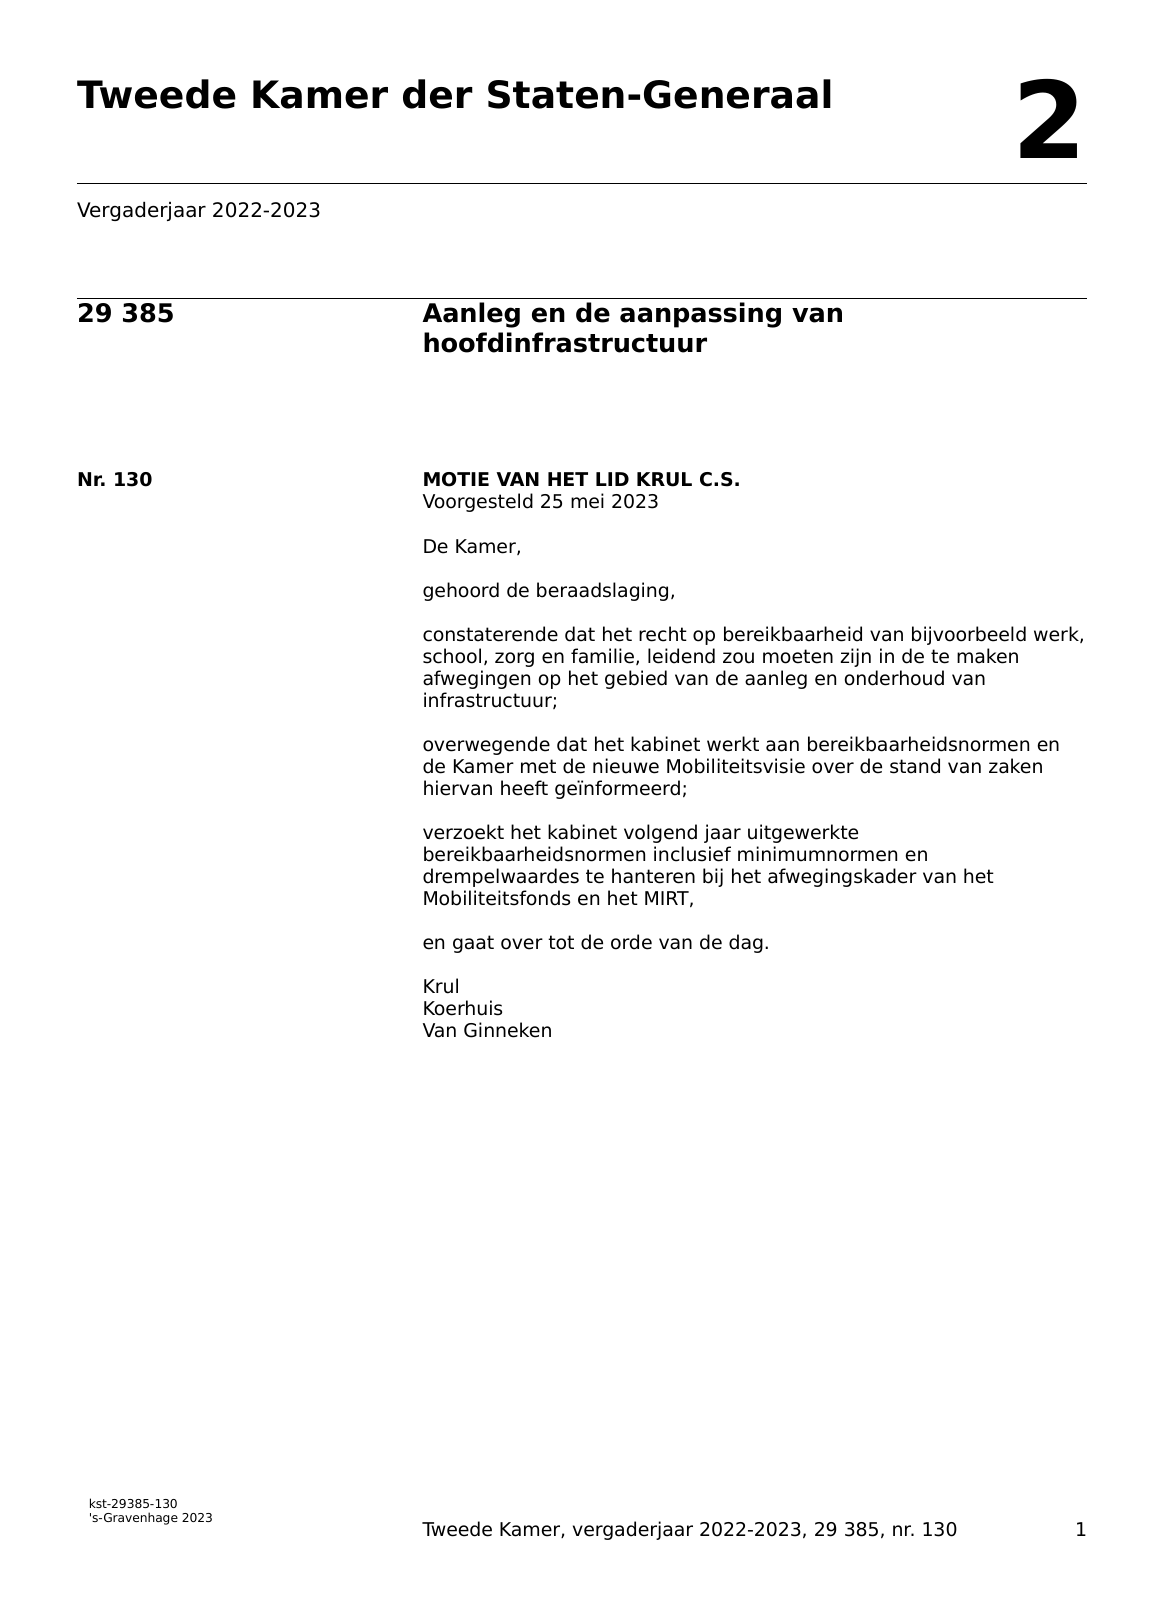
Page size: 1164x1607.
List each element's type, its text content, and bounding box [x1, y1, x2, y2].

text constaterende dat het recht op bereikbaarheid van bijvoorbeeld werk, school, zorg en familie, leidend zou moeten zijn in de te maken afwegingen op het gebied van de aanleg en onderhoud van infrastructuur; [422, 624, 1087, 712]
text Koerhuis [422, 998, 1087, 1020]
text verzoekt het kabinet volgend jaar uitgewerkte bereikbaarheidsnormen inclusief minimumnormen en drempelwaardes te hanteren bij het afwegingskader van het Mobiliteitsfonds en het MIRT, [422, 822, 1087, 910]
text Krul [422, 976, 1087, 998]
text Van Ginneken [422, 1020, 1087, 1042]
text gehoord de beraadslaging, [422, 580, 1087, 602]
table_header 2 [886, 59, 1087, 183]
text overwegende dat het kabinet werkt aan bereikbaarheidsnormen en de Kamer met de nieuwe Mobiliteitsvisie over de stand van zaken hiervan heeft geïnformeerd; [422, 734, 1087, 800]
subtitle Nr. 130 MOTIE VAN HET LID KRUL C.S. [77, 469, 1087, 491]
table_cell Vergaderjaar 2022-2023 [77, 184, 1087, 298]
table_header Tweede Kamer der Staten-Generaal [77, 59, 886, 183]
text 's-Gravenhage 2023 [88, 1511, 323, 1525]
subtitle 29 385 Aanleg en de aanpassing van hoofdinfrastructuur [77, 299, 1087, 358]
text Voorgesteld 25 mei 2023 [422, 491, 1087, 513]
text De Kamer, [422, 536, 1087, 557]
text en gaat over tot de orde van de dag. [422, 932, 1087, 954]
text kst-29385-130 [88, 1497, 323, 1511]
